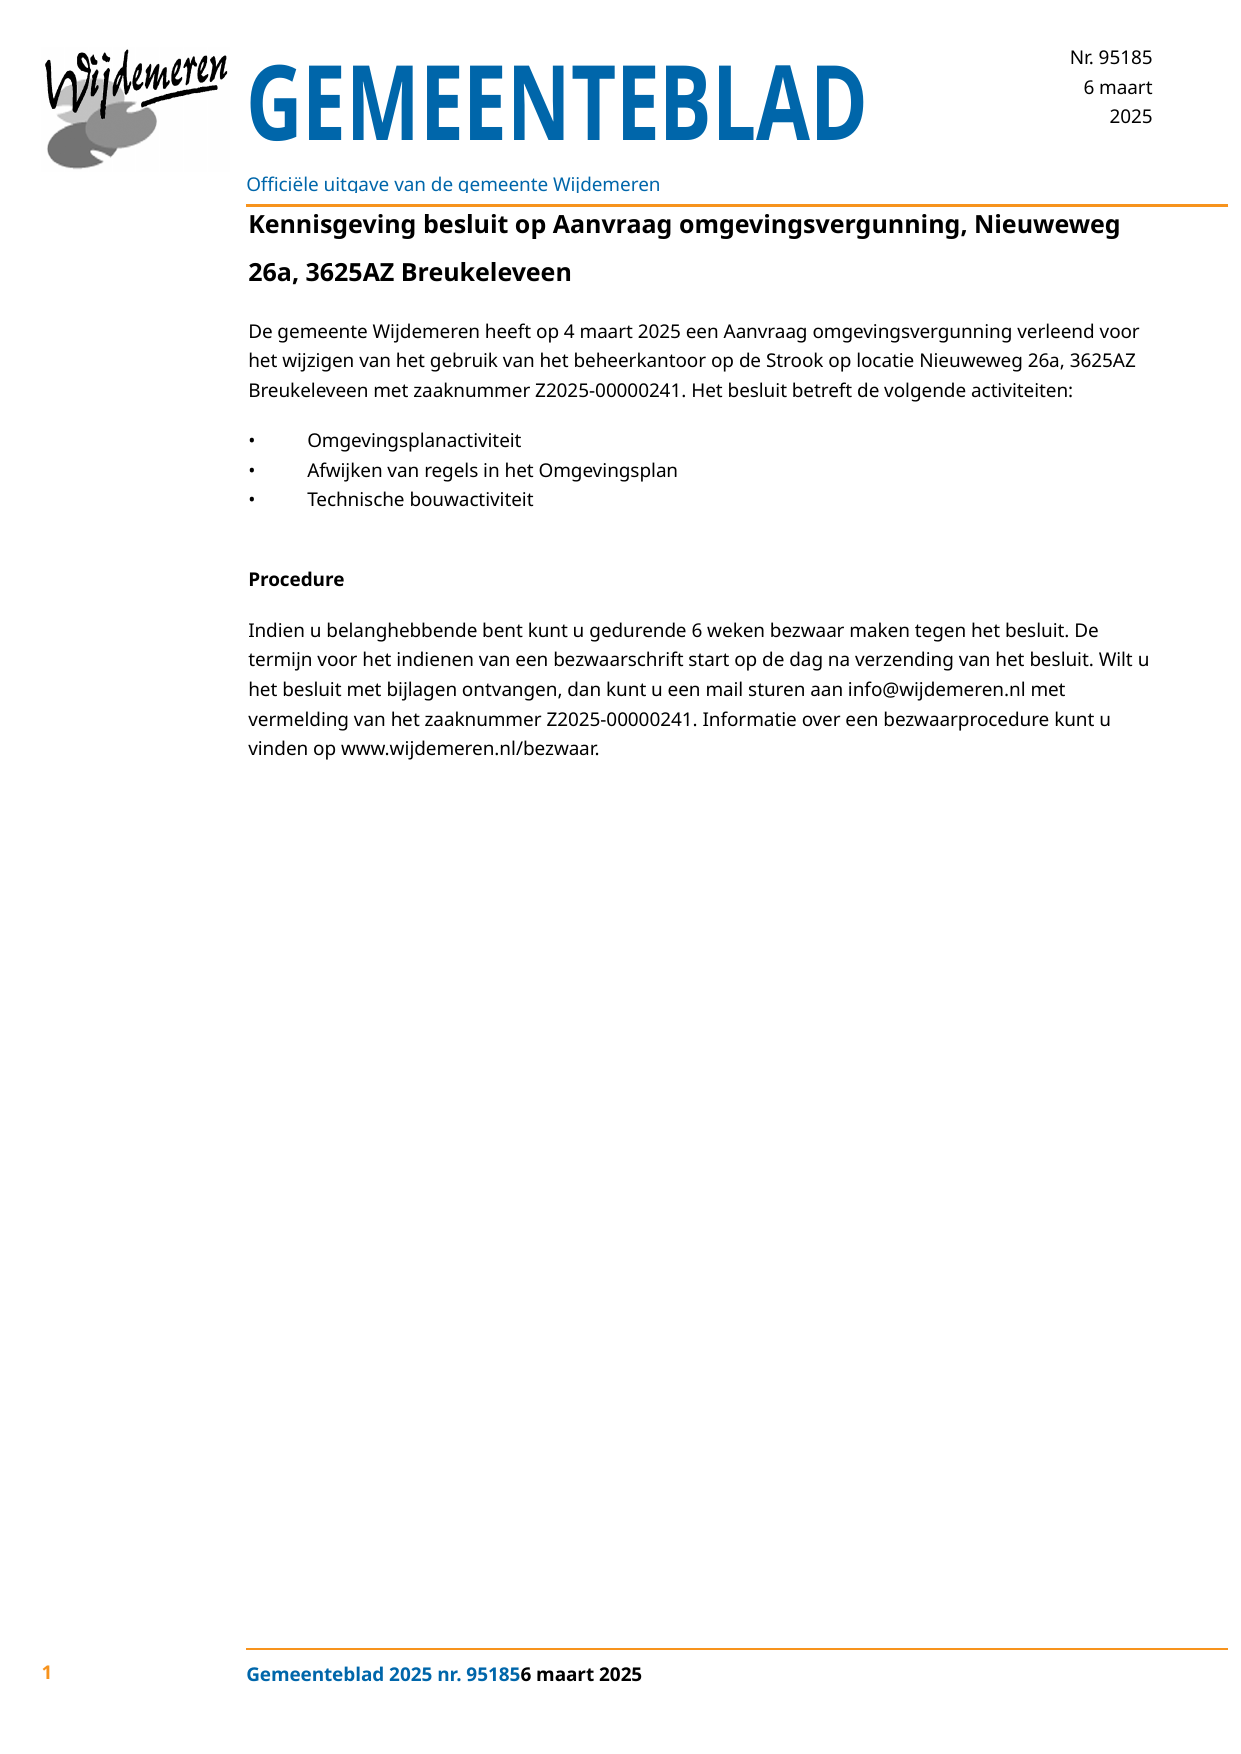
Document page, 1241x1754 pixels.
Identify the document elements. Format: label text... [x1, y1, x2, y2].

picture [41, 47, 231, 172]
list Omgevingsplanactiviteit [248, 427, 1152, 453]
text Procedure [248, 567, 1152, 592]
text Kennisgeving besluit op Aanvraag omgevingsvergunning, Nieuweweg 26a, 3625AZ Breukeleveen [248, 207, 1152, 288]
list Technische bouwactiviteit [248, 487, 1152, 512]
text De gemeente Wijdemeren heeft op 4 maart 2025 een Aanvraag omgevingsvergunning verleend voor het wijzigen van het gebruik van het beheerkantoor op de Strook op locatie Nieuweweg 26a, 3625AZ Breukeleveen met zaaknummer Z2025-00000241. Het besluit betreft de volgende activiteiten: [248, 318, 1152, 403]
list Afwijken van regels in het Omgevingsplan [248, 457, 1152, 483]
text Indien u belanghebbende bent kunt u gedurende 6 weken bezwaar maken tegen het besluit. De termijn voor het indienen van een bezwaarschrift start op de dag na verzending van het besluit. Wilt u het besluit met bijlagen ontvangen, dan kunt u een mail sturen aan info@wijdemeren.nl met vermelding van het zaaknummer Z2025-00000241. Informatie over een bezwaarprocedure kunt u vinden op www.wijdemeren.nl/bezwaar. [248, 617, 1152, 761]
